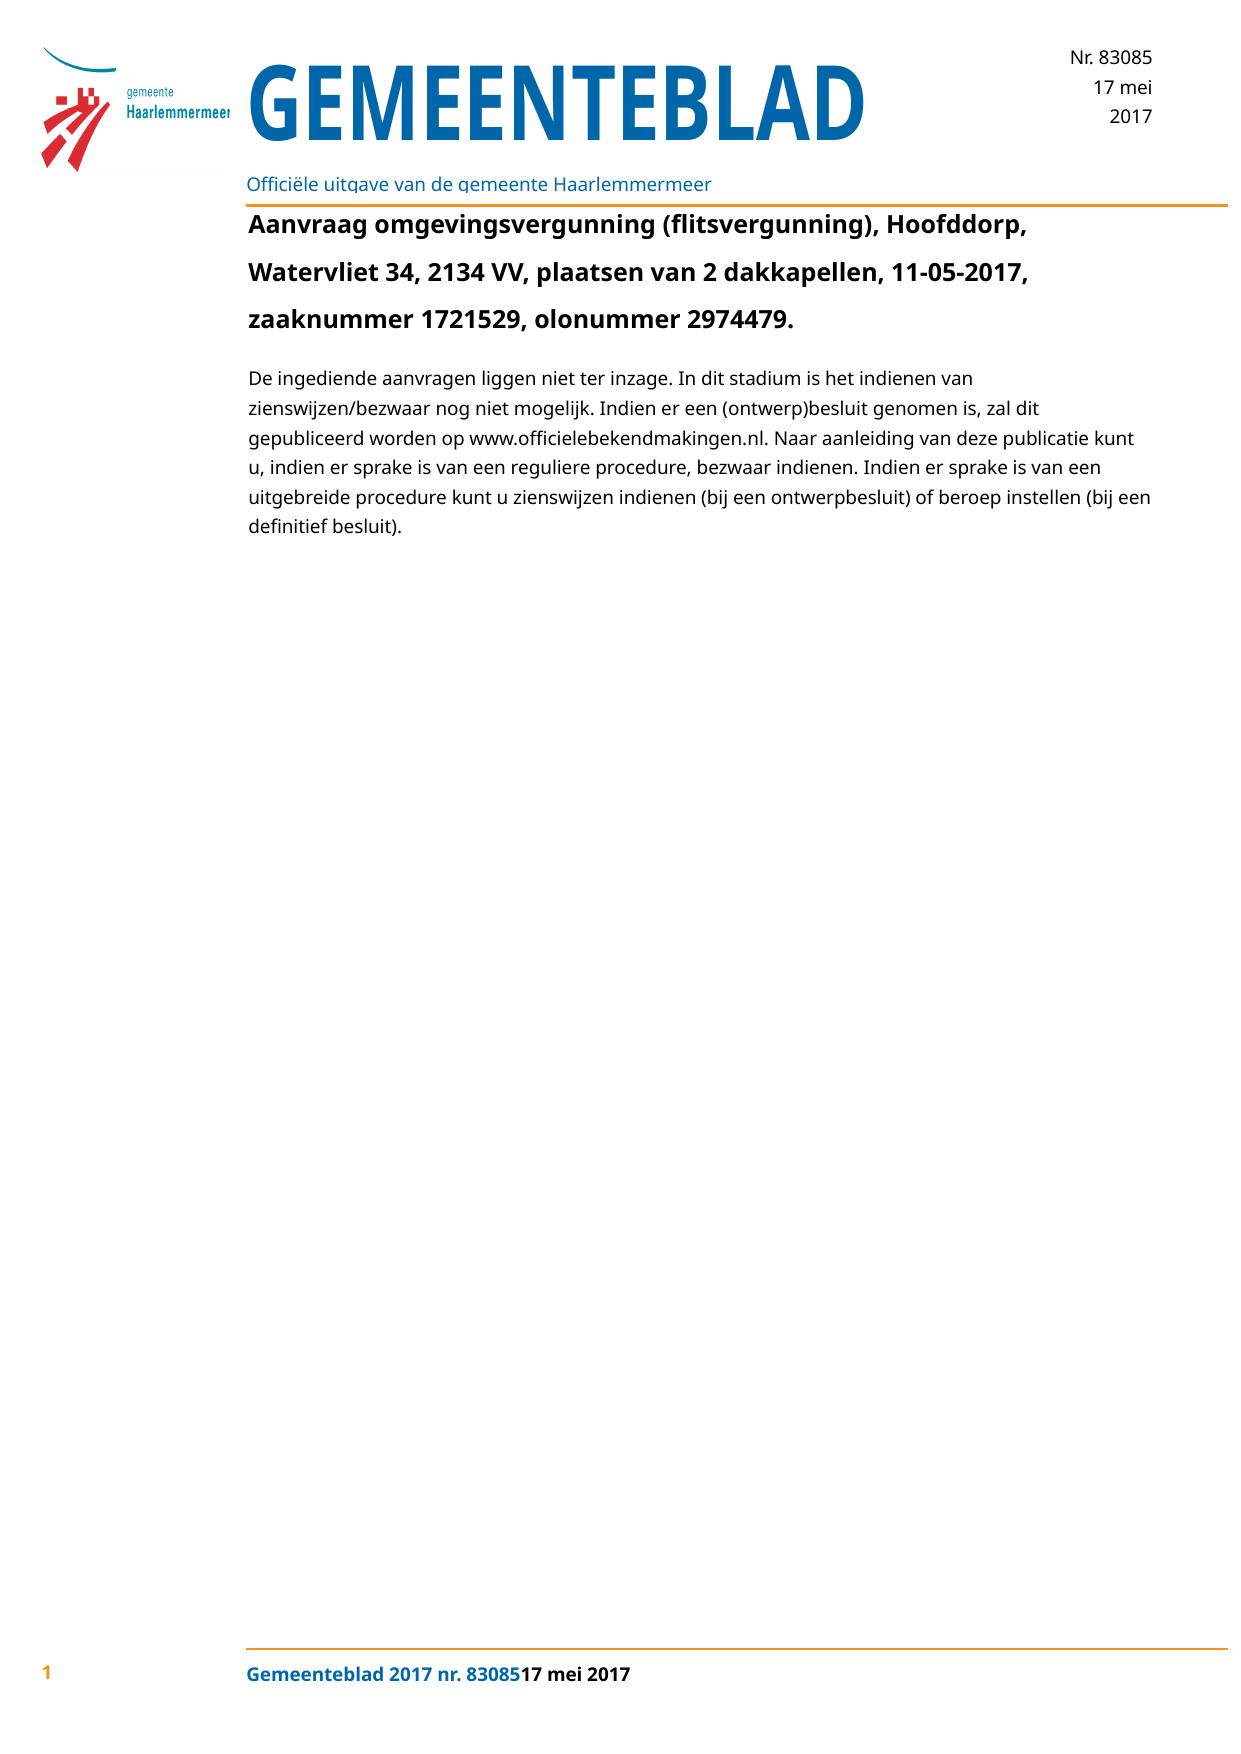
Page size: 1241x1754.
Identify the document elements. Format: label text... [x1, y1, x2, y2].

picture [41, 47, 231, 172]
text De ingediende aanvragen liggen niet ter inzage. In dit stadium is het indienen van zienswijzen/bezwaar nog niet mogelijk. Indien er een (ontwerp)besluit genomen is, zal dit gepubliceerd worden op www.officielebekendmakingen.nl. Naar aanleiding van deze publicatie kunt u, indien er sprake is van een reguliere procedure, bezwaar indienen. Indien er sprake is van een uitgebreide procedure kunt u zienswijzen indienen (bij een ontwerpbesluit) of beroep instellen (bij een definitief besluit). [248, 366, 1152, 539]
text Aanvraag omgevingsvergunning (flitsvergunning), Hoofddorp, Watervliet 34, 2134 VV, plaatsen van 2 dakkapellen, 11-05-2017, zaaknummer 1721529, olonummer 2974479. [248, 207, 1152, 336]
